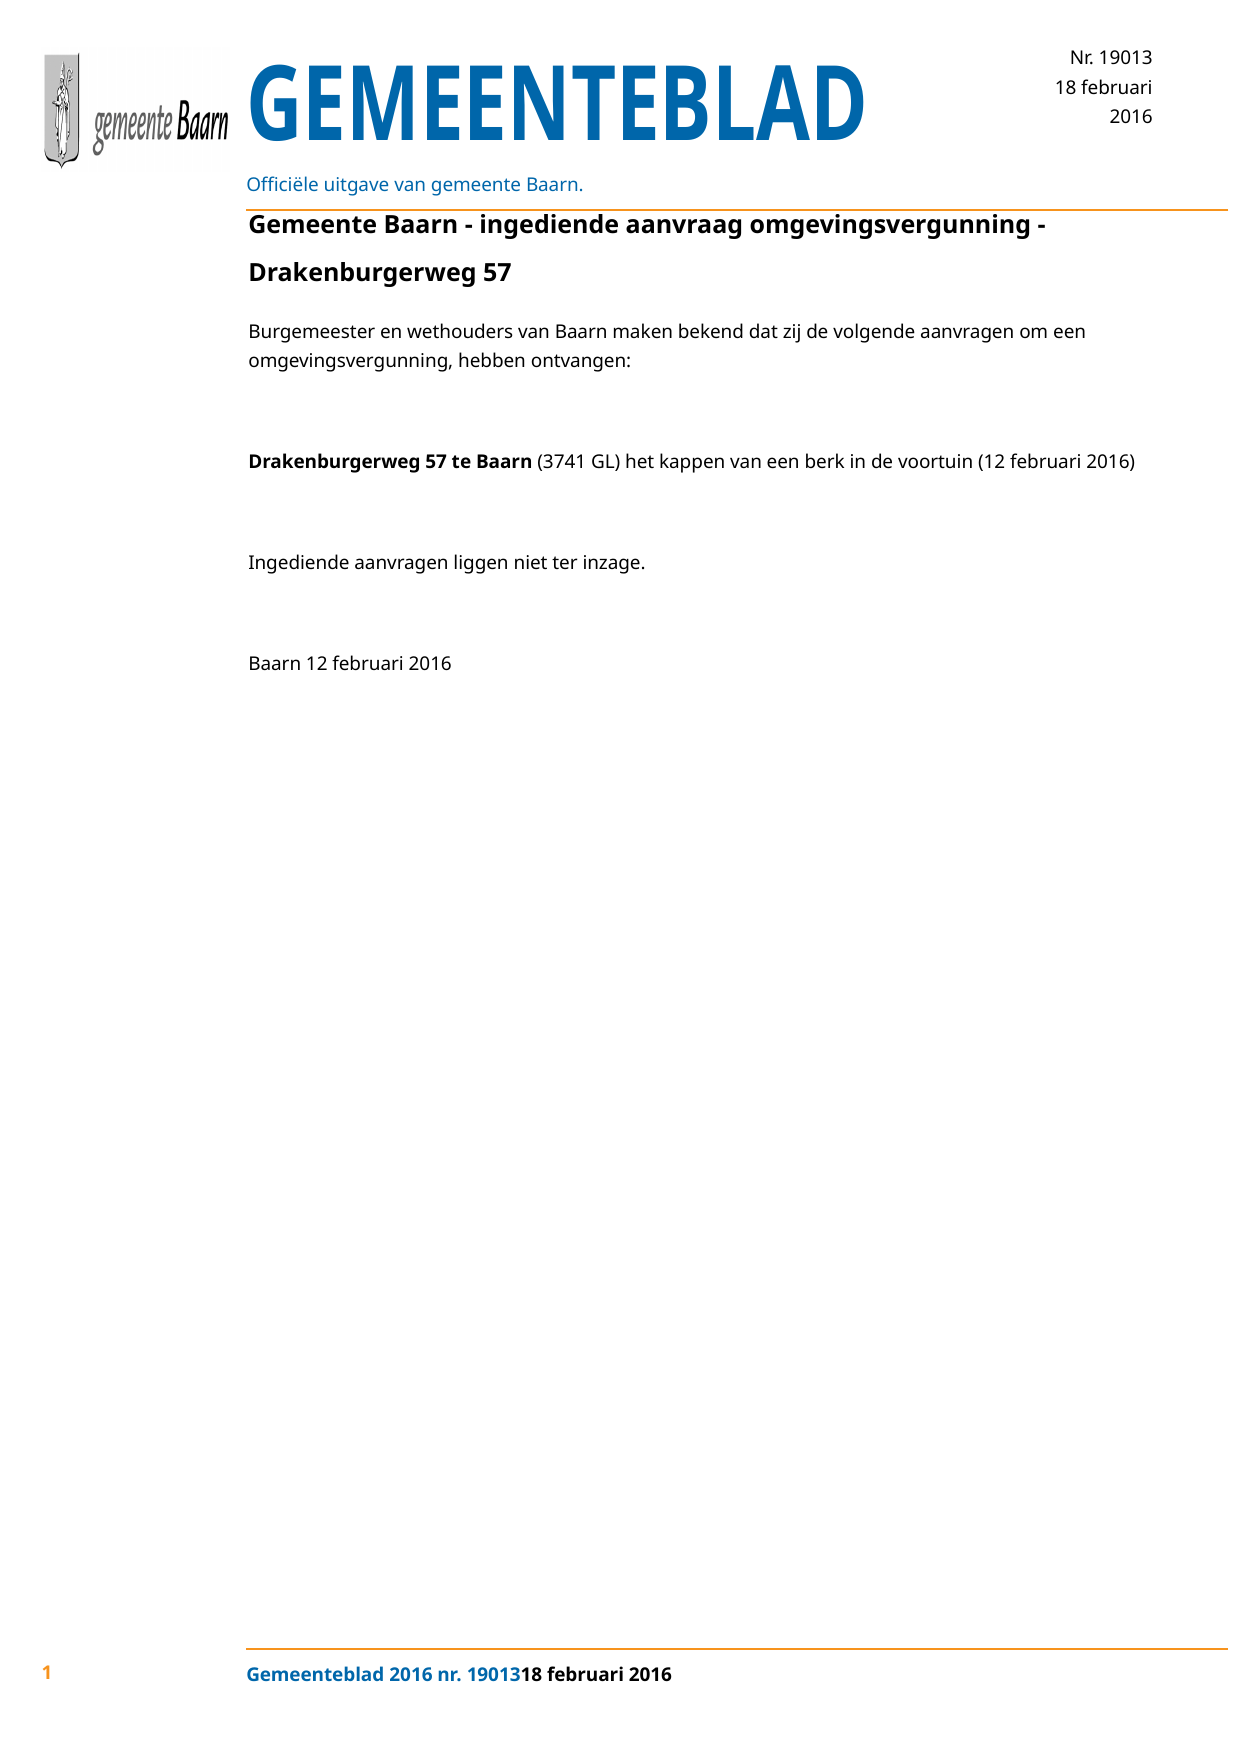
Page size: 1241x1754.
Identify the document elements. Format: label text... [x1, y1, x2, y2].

text Gemeente Baarn - ingediende aanvraag omgevingsvergunning - Drakenburgerweg 57 [248, 211, 1152, 288]
picture [41, 47, 231, 172]
text Baarn 12 februari 2016 [248, 650, 1152, 676]
text Burgemeester en wethouders van Baarn maken bekend dat zij de volgende aanvragen om een omgevingsvergunning, hebben ontvangen: [248, 318, 1152, 373]
text Drakenburgerweg 57 te Baarn (3741 GL) het kappen van een berk in de voortuin (12 februari 2016) [248, 448, 1152, 474]
text Ingediende aanvragen liggen niet ter inzage. [248, 549, 1152, 575]
